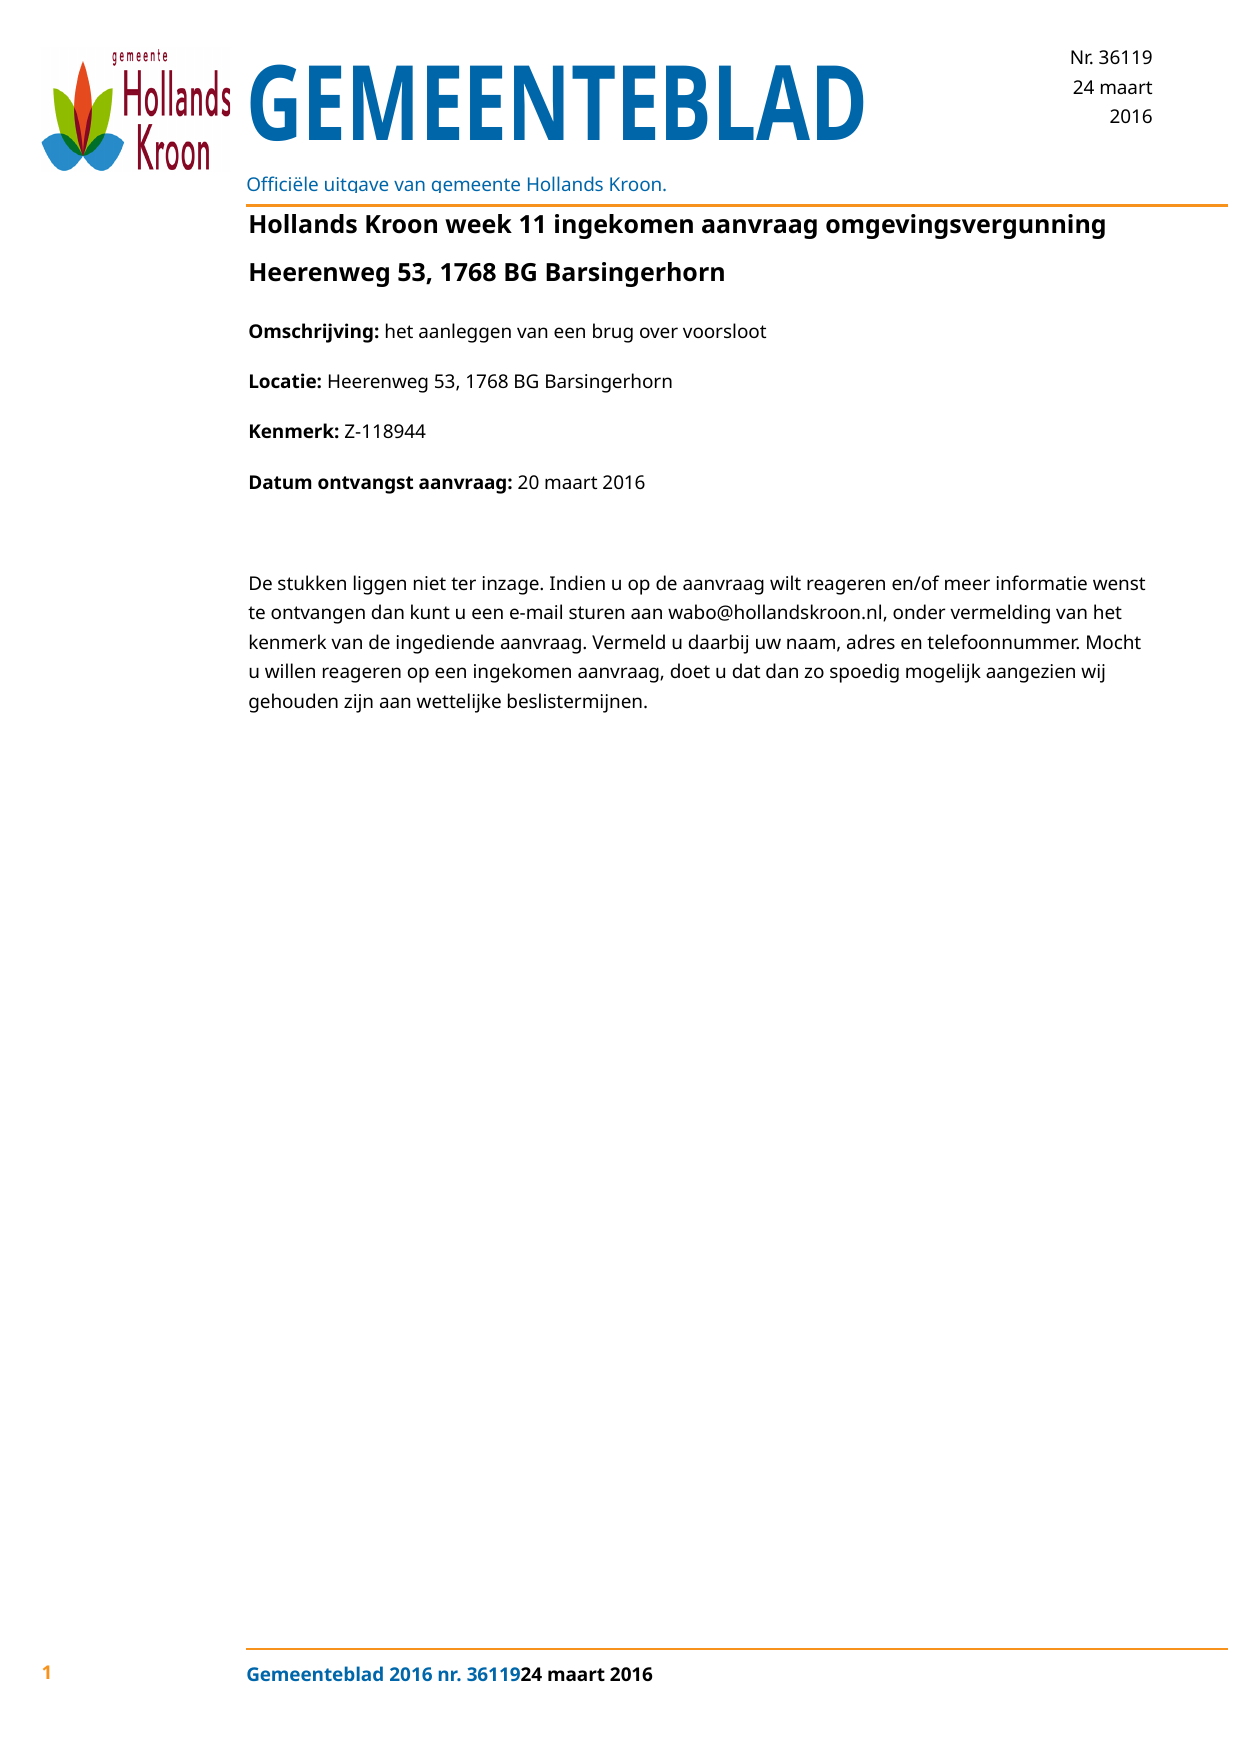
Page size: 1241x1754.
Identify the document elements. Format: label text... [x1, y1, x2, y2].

text De stukken liggen niet ter inzage. Indien u op de aanvraag wilt reageren en/of meer informatie wenst te ontvangen dan kunt u een e-mail sturen aan wabo@hollandskroon.nl, onder vermelding van het kenmerk van de ingediende aanvraag. Vermeld u daarbij uw naam, adres en telefoonnummer. Mocht u willen reageren op een ingekomen aanvraag, doet u dat dan zo spoedig mogelijk aangezien wij gehouden zijn aan wettelijke beslistermijnen. [248, 570, 1152, 714]
picture [41, 47, 231, 172]
text Locatie: Heerenweg 53, 1768 BG Barsingerhorn [248, 368, 1152, 394]
text Omschrijving: het aanleggen van een brug over voorsloot [248, 318, 1152, 344]
text Hollands Kroon week 11 ingekomen aanvraag omgevingsvergunning Heerenweg 53, 1768 BG Barsingerhorn [248, 207, 1152, 288]
text Datum ontvangst aanvraag: 20 maart 2016 [248, 469, 1152, 495]
text Kenmerk: Z-118944 [248, 419, 1152, 444]
